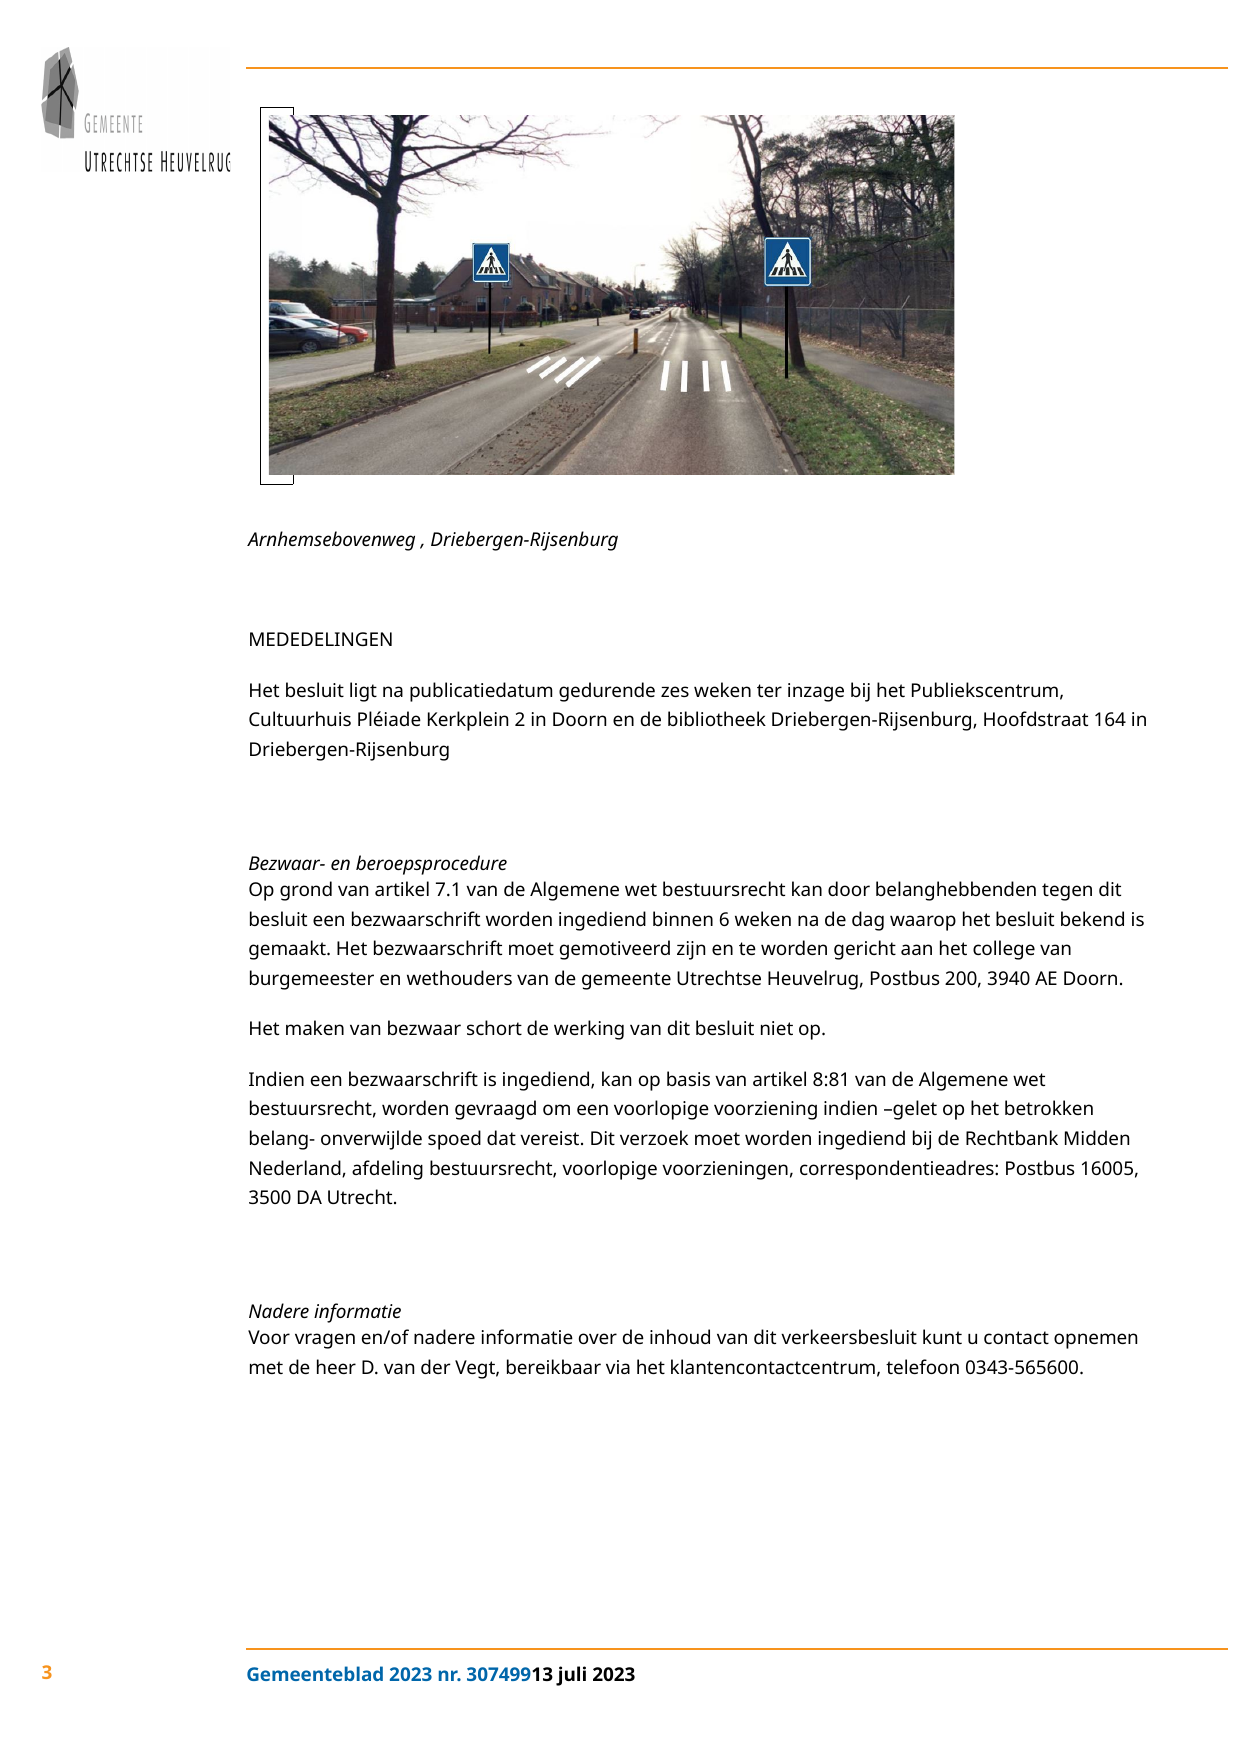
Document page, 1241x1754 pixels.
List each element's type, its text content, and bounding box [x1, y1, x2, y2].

text Nadere informatie [248, 1299, 1152, 1324]
text Bezwaar- en beroepsprocedure [248, 851, 1152, 876]
text Arnhemsebovenweg , Driebergen-Rijsenburg [248, 526, 1152, 552]
picture [41, 47, 231, 172]
text Op grond van artikel 7.1 van de Algemene wet bestuursrecht kan door belanghebbenden tegen dit besluit een bezwaarschrift worden ingediend binnen 6 weken na de dag waarop het besluit bekend is gemaakt. Het bezwaarschrift moet gemotiveerd zijn en te worden gericht aan het college van burgemeester en wethouders van de gemeente Utrechtse Heuvelrug, Postbus 200, 3940 AE Doorn. [248, 876, 1152, 991]
picture [268, 115, 955, 475]
text Het maken van bezwaar schort de werking van dit besluit niet op. [248, 1016, 1152, 1041]
text Het besluit ligt na publicatiedatum gedurende zes weken ter inzage bij het Publiekscentrum, Cultuurhuis Pléiade Kerkplein 2 in Doorn en de bibliotheek Driebergen-Rijsenburg, Hoofdstraat 164 in Driebergen-Rijsenburg [248, 677, 1152, 762]
text Indien een bezwaarschrift is ingediend, kan op basis van artikel 8:81 van de Algemene wet bestuursrecht, worden gevraagd om een voorlopige voorziening indien –gelet op het betrokken belang- onverwijlde spoed dat vereist. Dit verzoek moet worden ingediend bij de Rechtbank Midden Nederland, afdeling bestuursrecht, voorlopige voorzieningen, correspondentieadres: Postbus 16005, 3500 DA Utrecht. [248, 1066, 1152, 1210]
text Voor vragen en/of nadere informatie over de inhoud van dit verkeersbesluit kunt u contact opnemen met de heer D. van der Vegt, bereikbaar via het klantencontactcentrum, telefoon 0343-565600. [248, 1324, 1152, 1380]
text MEDEDELINGEN [248, 627, 1152, 652]
